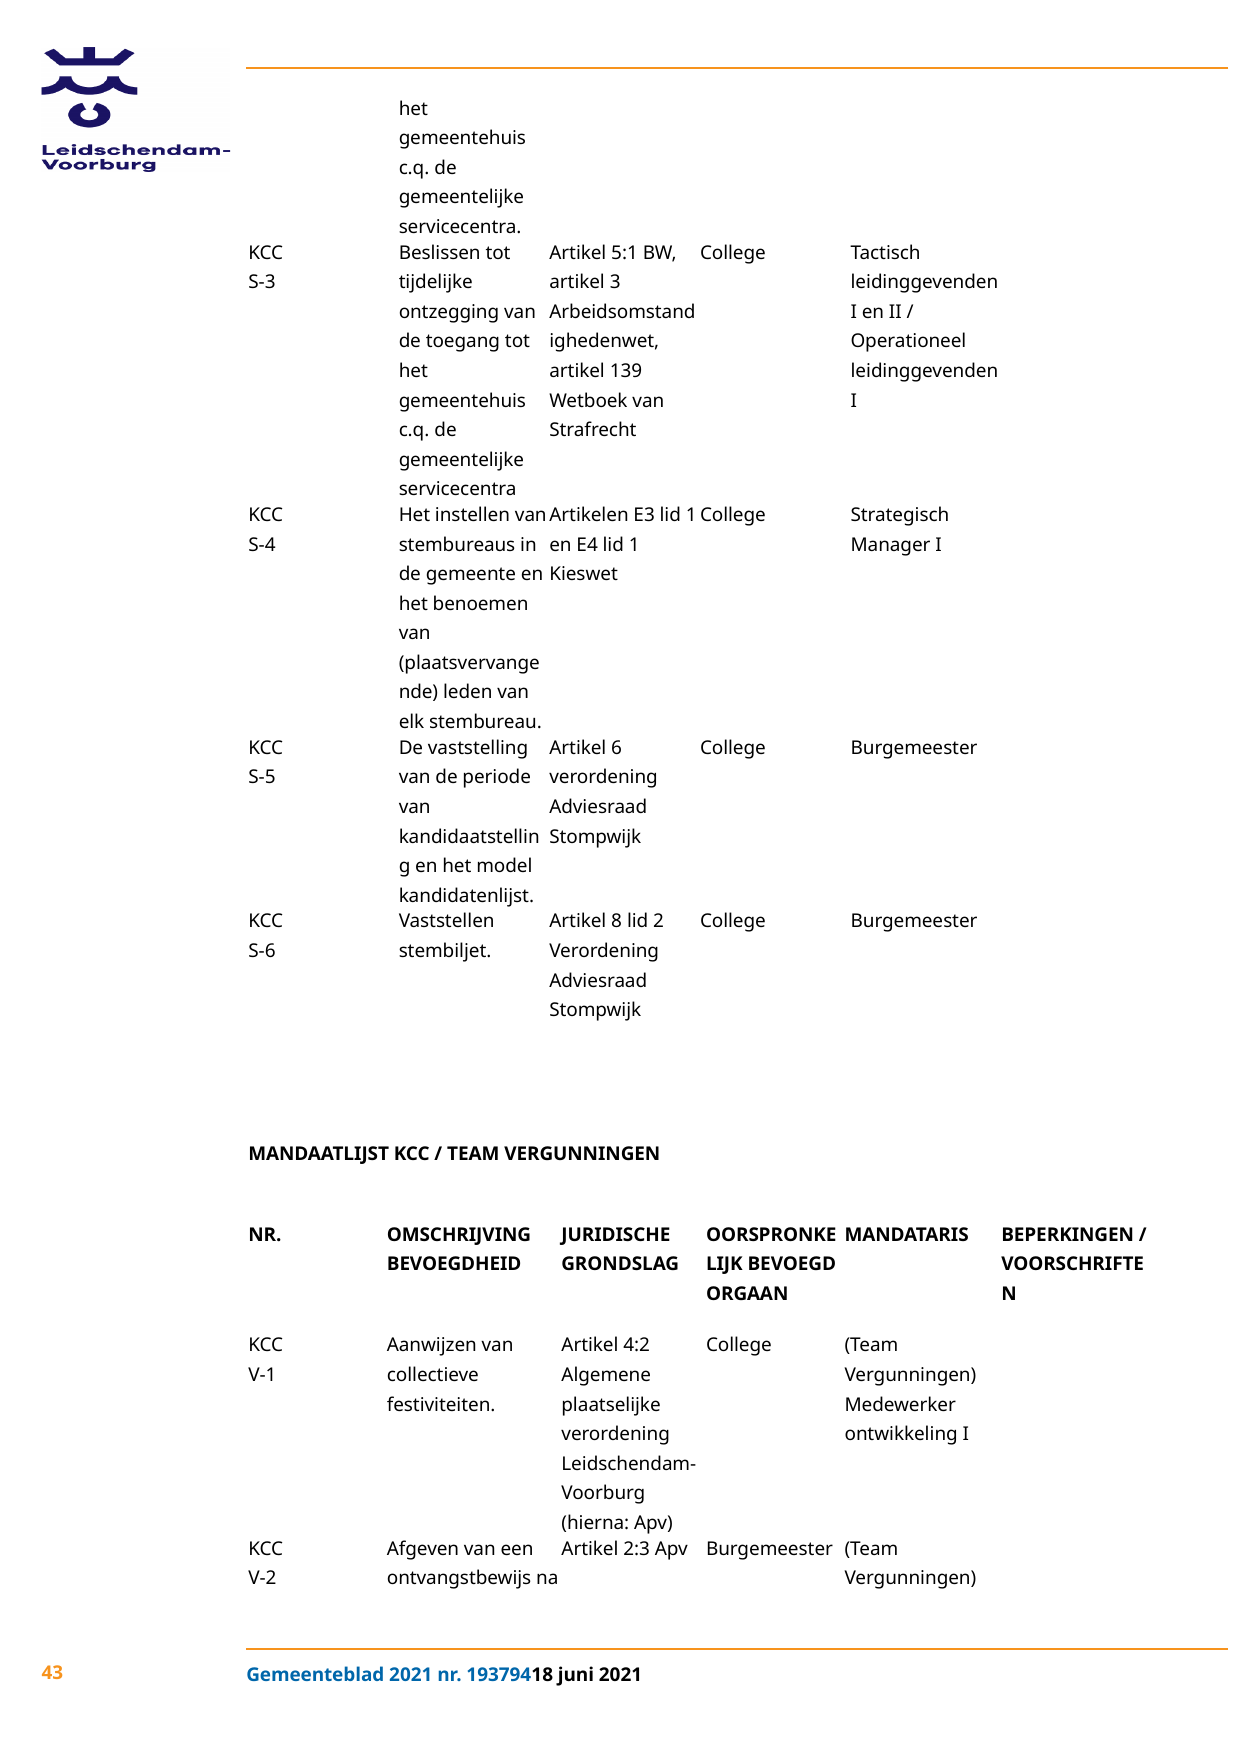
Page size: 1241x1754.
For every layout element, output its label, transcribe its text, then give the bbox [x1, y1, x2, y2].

table_cell Het instellen van stembureaus in de gemeente en het benoemen van (plaatsvervangende) leden van elk stembureau. [399, 501, 549, 734]
table_cell [1001, 734, 1152, 908]
table_cell BEPERKINGEN / VOORSCHRIFTEN [1001, 1221, 1152, 1306]
table_cell [1001, 1535, 1152, 1590]
table_cell [850, 95, 1001, 239]
table_cell KCC S-3 [248, 239, 398, 501]
table_cell [1001, 1332, 1152, 1535]
table_cell College [700, 239, 850, 501]
table_cell Vaststellen stembiljet. [399, 908, 549, 1022]
table_cell JURIDISCHE GRONDSLAG [561, 1221, 706, 1306]
table_cell Strategisch Manager I [850, 501, 1001, 734]
table_cell [248, 1022, 1152, 1077]
table_cell College [700, 908, 850, 1022]
table_cell Burgemeester [706, 1535, 844, 1590]
table_cell Burgemeester [850, 734, 1001, 908]
table_cell NR. [248, 1221, 387, 1306]
table_cell Afgeven van een ontvangstbewijs na [387, 1535, 561, 1590]
table_header MANDAATLIJST KCC / TEAM VERGUNNINGEN [248, 1140, 1152, 1195]
table_cell MANDATARIS [844, 1221, 1001, 1306]
table_cell Artikel 2:3 Apv [561, 1535, 706, 1590]
table_cell (Team Vergunningen) Medewerker ontwikkeling I [844, 1332, 1001, 1535]
table_cell [1001, 908, 1152, 1022]
table_cell Artikelen E3 lid 1 en E4 lid 1 Kieswet [549, 501, 700, 734]
table_cell Burgemeester [850, 908, 1001, 1022]
table_cell [549, 95, 700, 239]
table_cell Artikel 5:1 BW, artikel 3 Arbeidsomstandighedenwet, artikel 139 Wetboek van Strafrecht [549, 239, 700, 501]
table_cell College [700, 501, 850, 734]
table_cell (Team Vergunningen) [844, 1535, 1001, 1590]
table_cell KCC V-2 [248, 1535, 387, 1590]
table_cell OORSPRONKELIJK BEVOEGD ORGAAN [706, 1221, 844, 1306]
table_cell Artikel 8 lid 2 Verordening Adviesraad Stompwijk [549, 908, 700, 1022]
table_cell [700, 95, 850, 239]
table_cell Artikel 4:2 Algemene plaatselijke verordening Leidschendam-Voorburg (hierna: Apv) [561, 1332, 706, 1535]
table_cell Beslissen tot tijdelijke ontzegging van de toegang tot het gemeentehuis c.q. de gemeentelijke servicecentra [399, 239, 549, 501]
table_cell College [700, 734, 850, 908]
table_cell [1001, 239, 1152, 501]
picture [41, 47, 231, 172]
table_cell [248, 95, 398, 239]
table_cell Aanwijzen van collectieve festiviteiten. [387, 1332, 561, 1535]
table_cell [1001, 501, 1152, 734]
table_cell KCC S-5 [248, 734, 398, 908]
table_cell OMSCHRIJVING BEVOEGDHEID [387, 1221, 561, 1306]
table_cell College [706, 1332, 844, 1535]
table_cell [248, 1195, 1152, 1221]
table_cell [1001, 95, 1152, 239]
table_cell [248, 1306, 1152, 1332]
table_cell het gemeentehuis c.q. de gemeentelijke servicecentra. [399, 95, 549, 239]
table_cell Tactisch leidinggevenden I en II / Operationeel leidinggevenden I [850, 239, 1001, 501]
table_cell KCC V-1 [248, 1332, 387, 1535]
table_cell KCC S-6 [248, 908, 398, 1022]
table_cell Artikel 6 verordening Adviesraad Stompwijk [549, 734, 700, 908]
table_cell De vaststelling van de periode van kandidaatstelling en het model kandidatenlijst. [399, 734, 549, 908]
table_cell KCC S-4 [248, 501, 398, 734]
